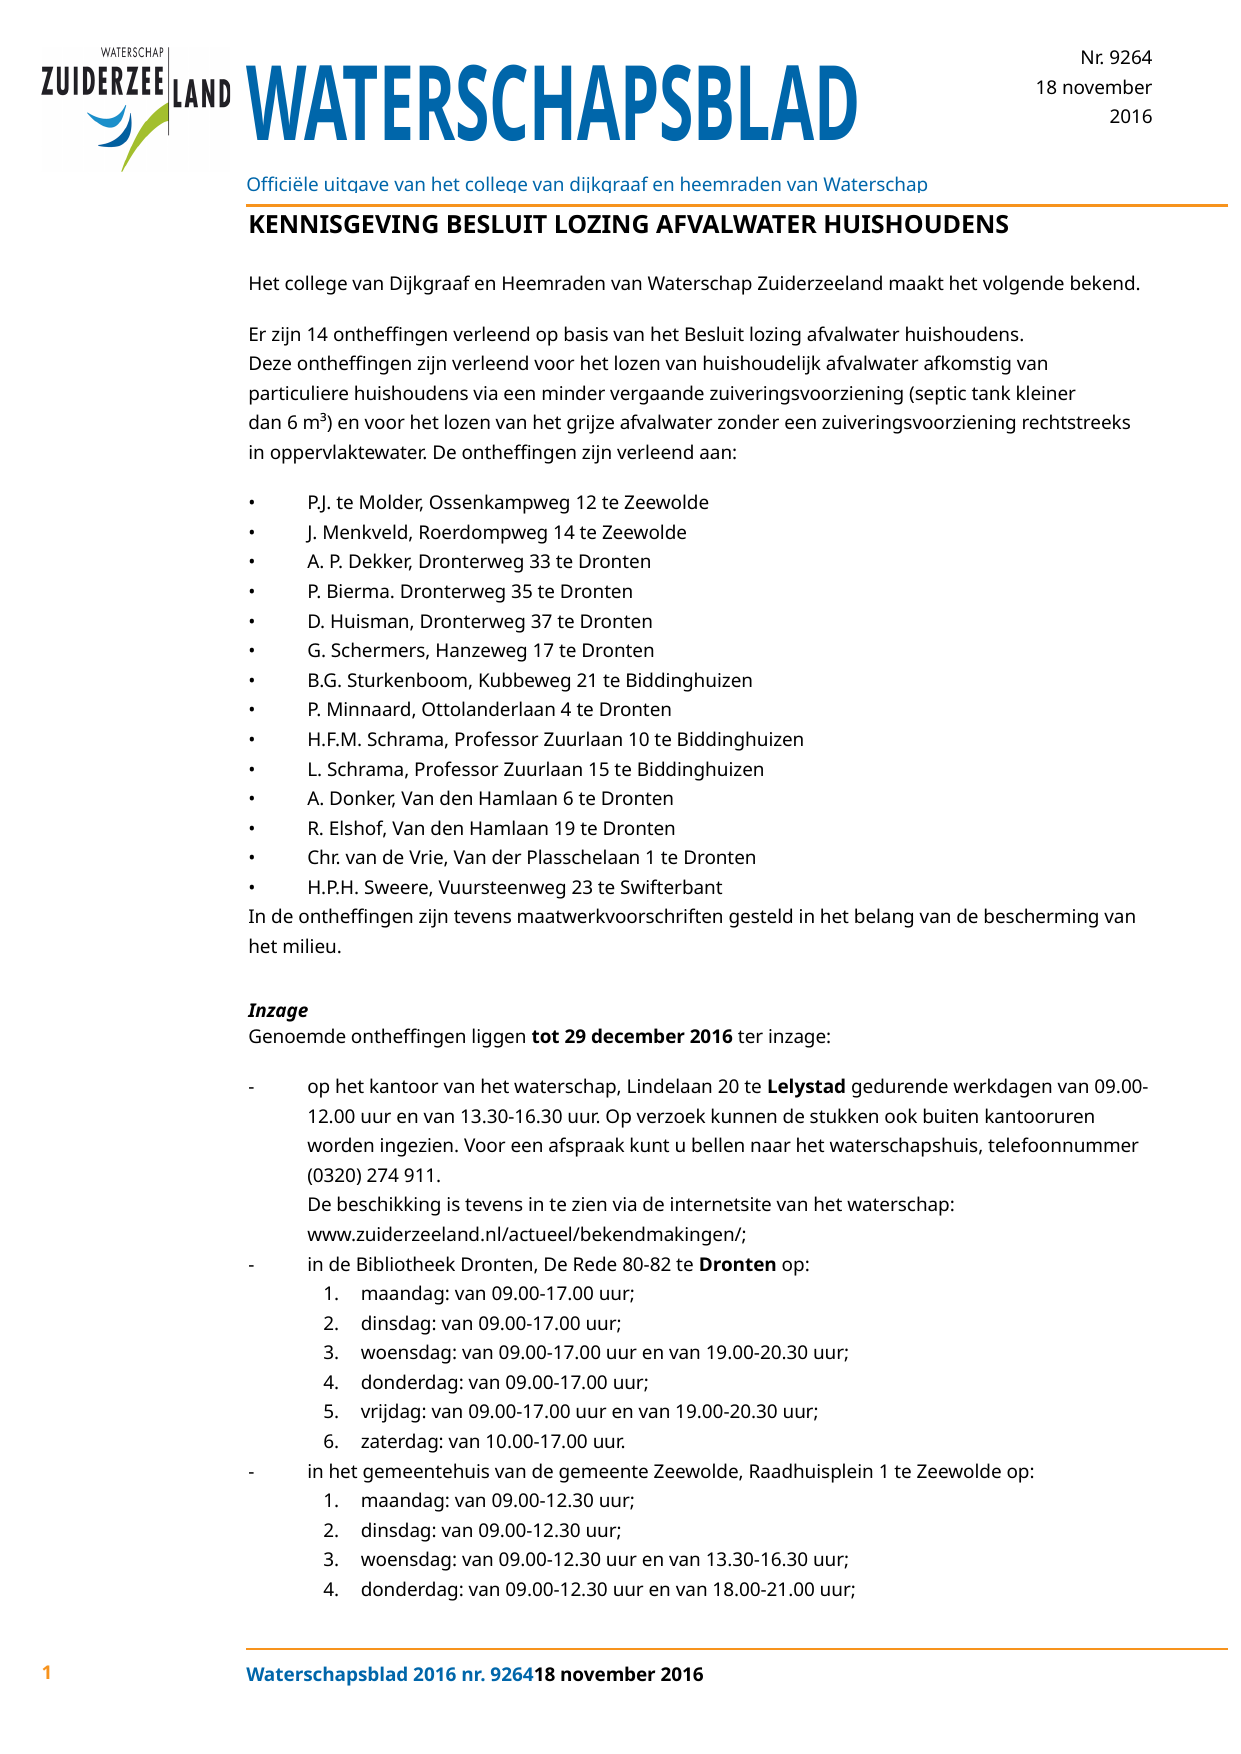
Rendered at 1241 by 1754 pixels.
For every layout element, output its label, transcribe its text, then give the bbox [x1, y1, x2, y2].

list dinsdag: van 09.00-12.30 uur; [323, 1517, 1152, 1543]
list P. Bierma. Dronterweg 35 te Dronten [248, 578, 1152, 604]
picture [41, 47, 231, 172]
list dinsdag: van 09.00-17.00 uur; [323, 1310, 1152, 1336]
list B.G. Sturkenboom, Kubbeweg 21 te Biddinghuizen [248, 667, 1152, 693]
text KENNISGEVING BESLUIT LOZING AFVALWATER HUISHOUDENS [248, 207, 1152, 241]
list De beschikking is tevens in te zien via de internetsite van het waterschap: www.zuiderzeeland.nl/actueel/bekendmakingen/; [248, 1192, 1152, 1247]
list H.F.M. Schrama, Professor Zuurlaan 10 te Biddinghuizen [248, 726, 1152, 752]
list in de Bibliotheek Dronten, De Rede 80-82 te Dronten op: [248, 1251, 1152, 1277]
text Inzage [248, 997, 1152, 1023]
list J. Menkveld, Roerdompweg 14 te Zeewolde [248, 519, 1152, 545]
text Het college van Dijkgraaf en Heemraden van Waterschap Zuiderzeeland maakt het volgende bekend. [248, 270, 1152, 296]
list A. Donker, Van den Hamlaan 6 te Dronten [248, 785, 1152, 811]
list woensdag: van 09.00-17.00 uur en van 19.00-20.30 uur; [323, 1339, 1152, 1365]
list L. Schrama, Professor Zuurlaan 15 te Biddinghuizen [248, 756, 1152, 781]
list P. Minnaard, Ottolanderlaan 4 te Dronten [248, 697, 1152, 722]
list G. Schermers, Hanzeweg 17 te Dronten [248, 637, 1152, 663]
list A. P. Dekker, Dronterweg 33 te Dronten [248, 549, 1152, 574]
list donderdag: van 09.00-12.30 uur en van 18.00-21.00 uur; [323, 1576, 1152, 1602]
list R. Elshof, Van den Hamlaan 19 te Dronten [248, 815, 1152, 841]
list in het gemeentehuis van de gemeente Zeewolde, Raadhuisplein 1 te Zeewolde op: [248, 1458, 1152, 1484]
list zaterdag: van 10.00-17.00 uur. [323, 1428, 1152, 1454]
list H.P.H. Sweere, Vuursteenweg 23 te Swifterbant [248, 874, 1152, 900]
list donderdag: van 09.00-17.00 uur; [323, 1369, 1152, 1395]
text Genoemde ontheffingen liggen tot 29 december 2016 ter inzage: [248, 1023, 1152, 1049]
list vrijdag: van 09.00-17.00 uur en van 19.00-20.30 uur; [323, 1399, 1152, 1424]
text In de ontheffingen zijn tevens maatwerkvoorschriften gesteld in het belang van de bescherming van het milieu. [248, 904, 1152, 959]
list woensdag: van 09.00-12.30 uur en van 13.30-16.30 uur; [323, 1547, 1152, 1572]
list maandag: van 09.00-17.00 uur; [323, 1280, 1152, 1306]
list maandag: van 09.00-12.30 uur; [323, 1487, 1152, 1513]
list Chr. van de Vrie, Van der Plasschelaan 1 te Dronten [248, 844, 1152, 870]
list P.J. te Molder, Ossenkampweg 12 te Zeewolde [248, 489, 1152, 515]
list D. Huisman, Dronterweg 37 te Dronten [248, 608, 1152, 633]
text Er zijn 14 ontheffingen verleend op basis van het Besluit lozing afvalwater huishoudens. Deze ontheffingen zijn verleend voor het lozen van huishoudelijk afvalwater afkomstig van particuliere huishoudens via een minder vergaande zuiveringsvoorziening (septic tank kleiner dan 6 m³) en voor het lozen van het grijze afvalwater zonder een zuiveringsvoorziening rechtstreeks in oppervlaktewater. De ontheffingen zijn verleend aan: [248, 321, 1152, 465]
list op het kantoor van het waterschap, Lindelaan 20 te Lelystad gedurende werkdagen van 09.00-12.00 uur en van 13.30-16.30 uur. Op verzoek kunnen de stukken ook buiten kantooruren worden ingezien. Voor een afspraak kunt u bellen naar het waterschapshuis, telefoonnummer (0320) 274 911. [248, 1073, 1152, 1188]
